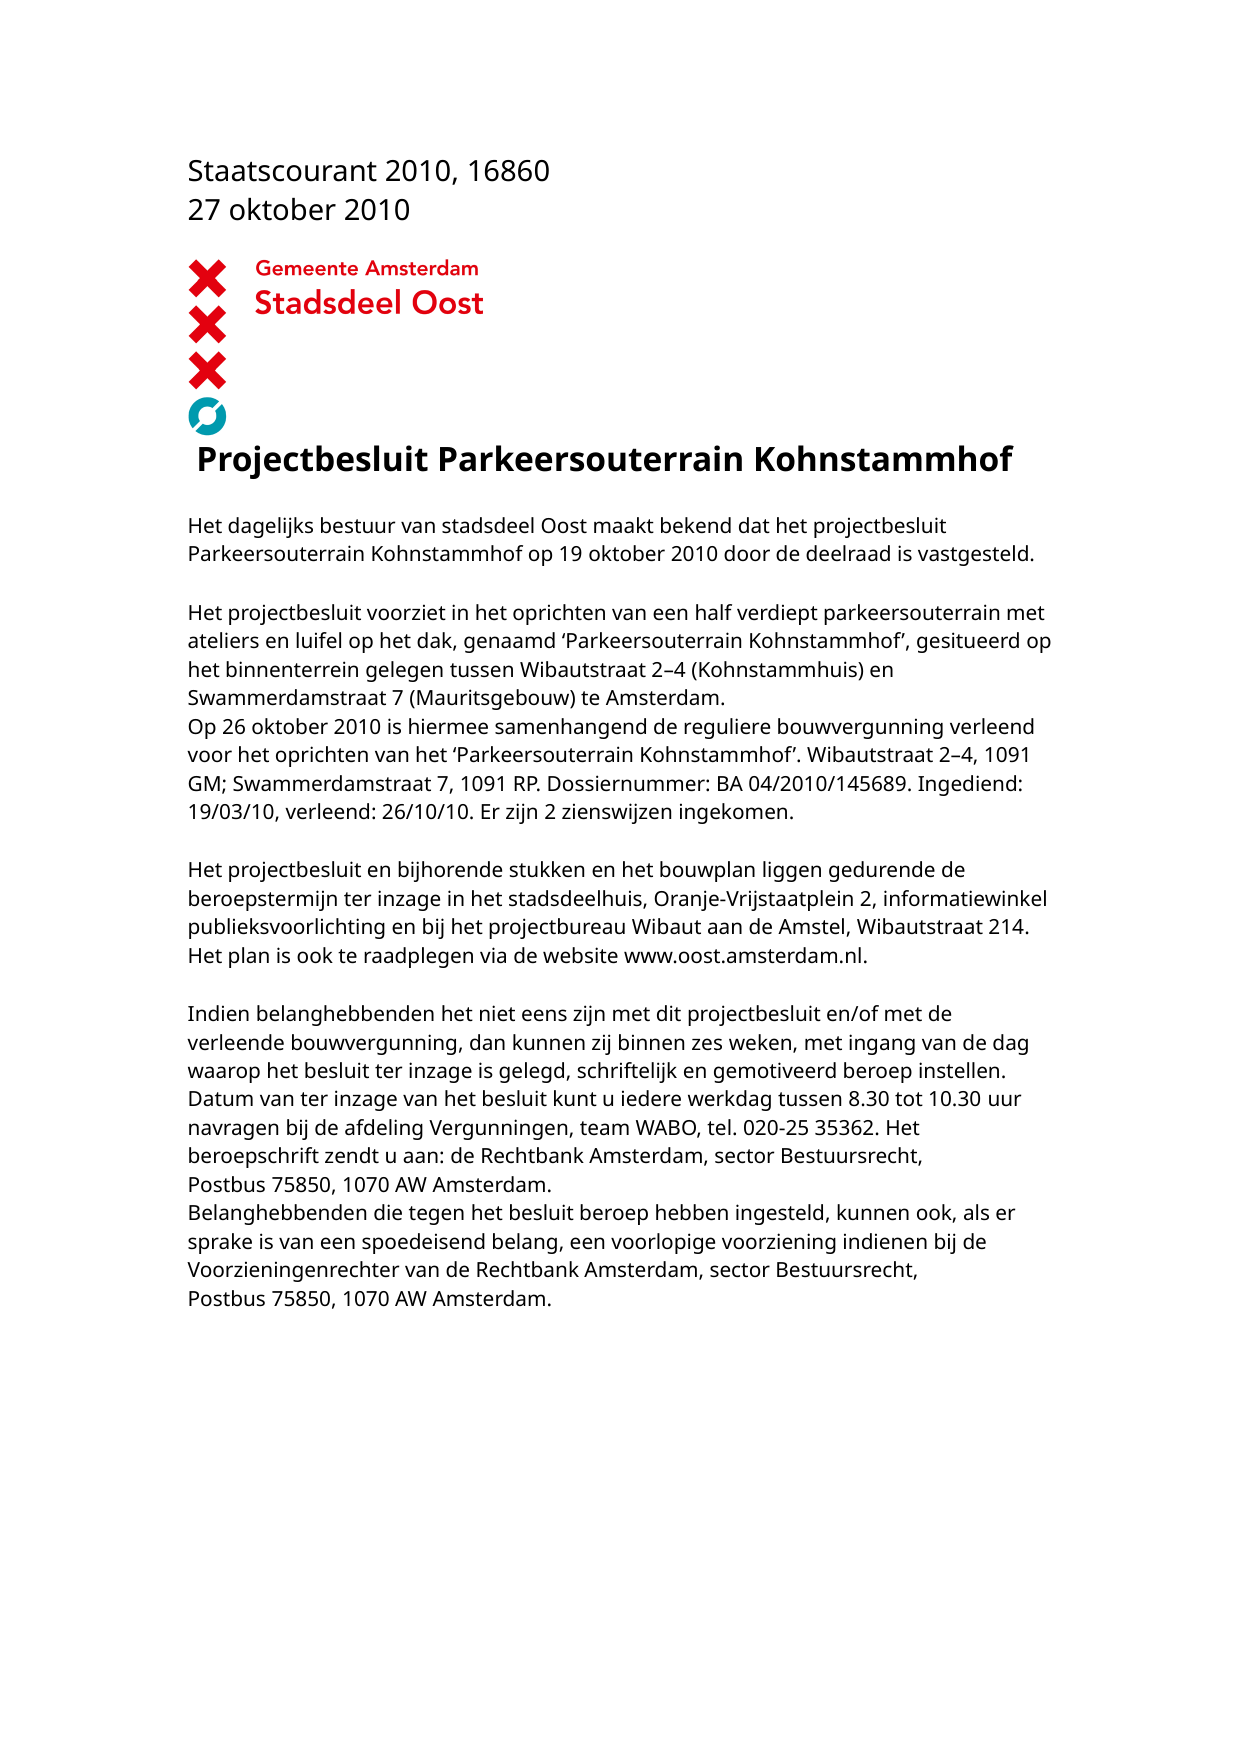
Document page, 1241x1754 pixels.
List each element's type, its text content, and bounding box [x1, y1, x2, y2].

text Staatscourant 2010, 16860 [187, 150, 1053, 190]
text Indien belanghebbenden het niet eens zijn met dit projectbesluit en/of met de verleende bouwvergunning, dan kunnen zij binnen zes weken, met ingang van de dag waarop het besluit ter inzage is gelegd, schriftelijk en gemotiveerd beroep instellen. [187, 999, 1053, 1084]
text Belanghebbenden die tegen het besluit beroep hebben ingesteld, kunnen ook, als er sprake is van een spoedeisend belang, een voorlopige voorziening indienen bij de Voorzieningenrechter van de Rechtbank Amsterdam, sector Bestuursrecht, Postbus 75850, 1070 AW Amsterdam. [187, 1198, 1053, 1312]
text Het projectbesluit en bijhorende stukken en het bouwplan liggen gedurende de beroepstermijn ter inzage in het stadsdeelhuis, Oranje-Vrijstaatplein 2, informatiewinkel publieksvoorlichting en bij het projectbureau Wibaut aan de Amstel, Wibautstraat 214. [187, 856, 1053, 941]
text Het dagelijks bestuur van stadsdeel Oost maakt bekend dat het projectbesluit Parkeersouterrain Kohnstammhof op 19 oktober 2010 door de deelraad is vastgesteld. [187, 511, 1053, 568]
text Op 26 oktober 2010 is hiermee samenhangend de reguliere bouwvergunning verleend voor het oprichten van het ‘Parkeersouterrain Kohnstammhof’. Wibautstraat 2–4, 1091 GM; Swammerdamstraat 7, 1091 RP. Dossiernummer: BA 04/2010/145689. Ingediend: 19/03/10, verleend: 26/10/10. Er zijn 2 zienswijzen ingekomen. [187, 712, 1053, 826]
text Het plan is ook te raadplegen via de website www.oost.amsterdam.nl. [187, 941, 1053, 969]
text Het projectbesluit voorziet in het oprichten van een half verdiept parkeersouterrain met ateliers en luifel op het dak, genaamd ‘Parkeersouterrain Kohnstammhof’, gesitueerd op het binnenterrein gelegen tussen Wibautstraat 2–4 (Kohnstammhuis) en Swammerdamstraat 7 (Mauritsgebouw) te Amsterdam. [187, 598, 1053, 712]
picture [187, 258, 484, 436]
text Datum van ter inzage van het besluit kunt u iedere werkdag tussen 8.30 tot 10.30 uur navragen bij de afdeling Vergunningen, team WABO, tel. 020-25 35362. Het beroepschrift zendt u aan: de Rechtbank Amsterdam, sector Bestuursrecht, Postbus 75850, 1070 AW Amsterdam. [187, 1084, 1053, 1198]
subtitle Projectbesluit Parkeersouterrain Kohnstammhof [187, 271, 1053, 481]
text 27 oktober 2010 [187, 190, 1053, 229]
